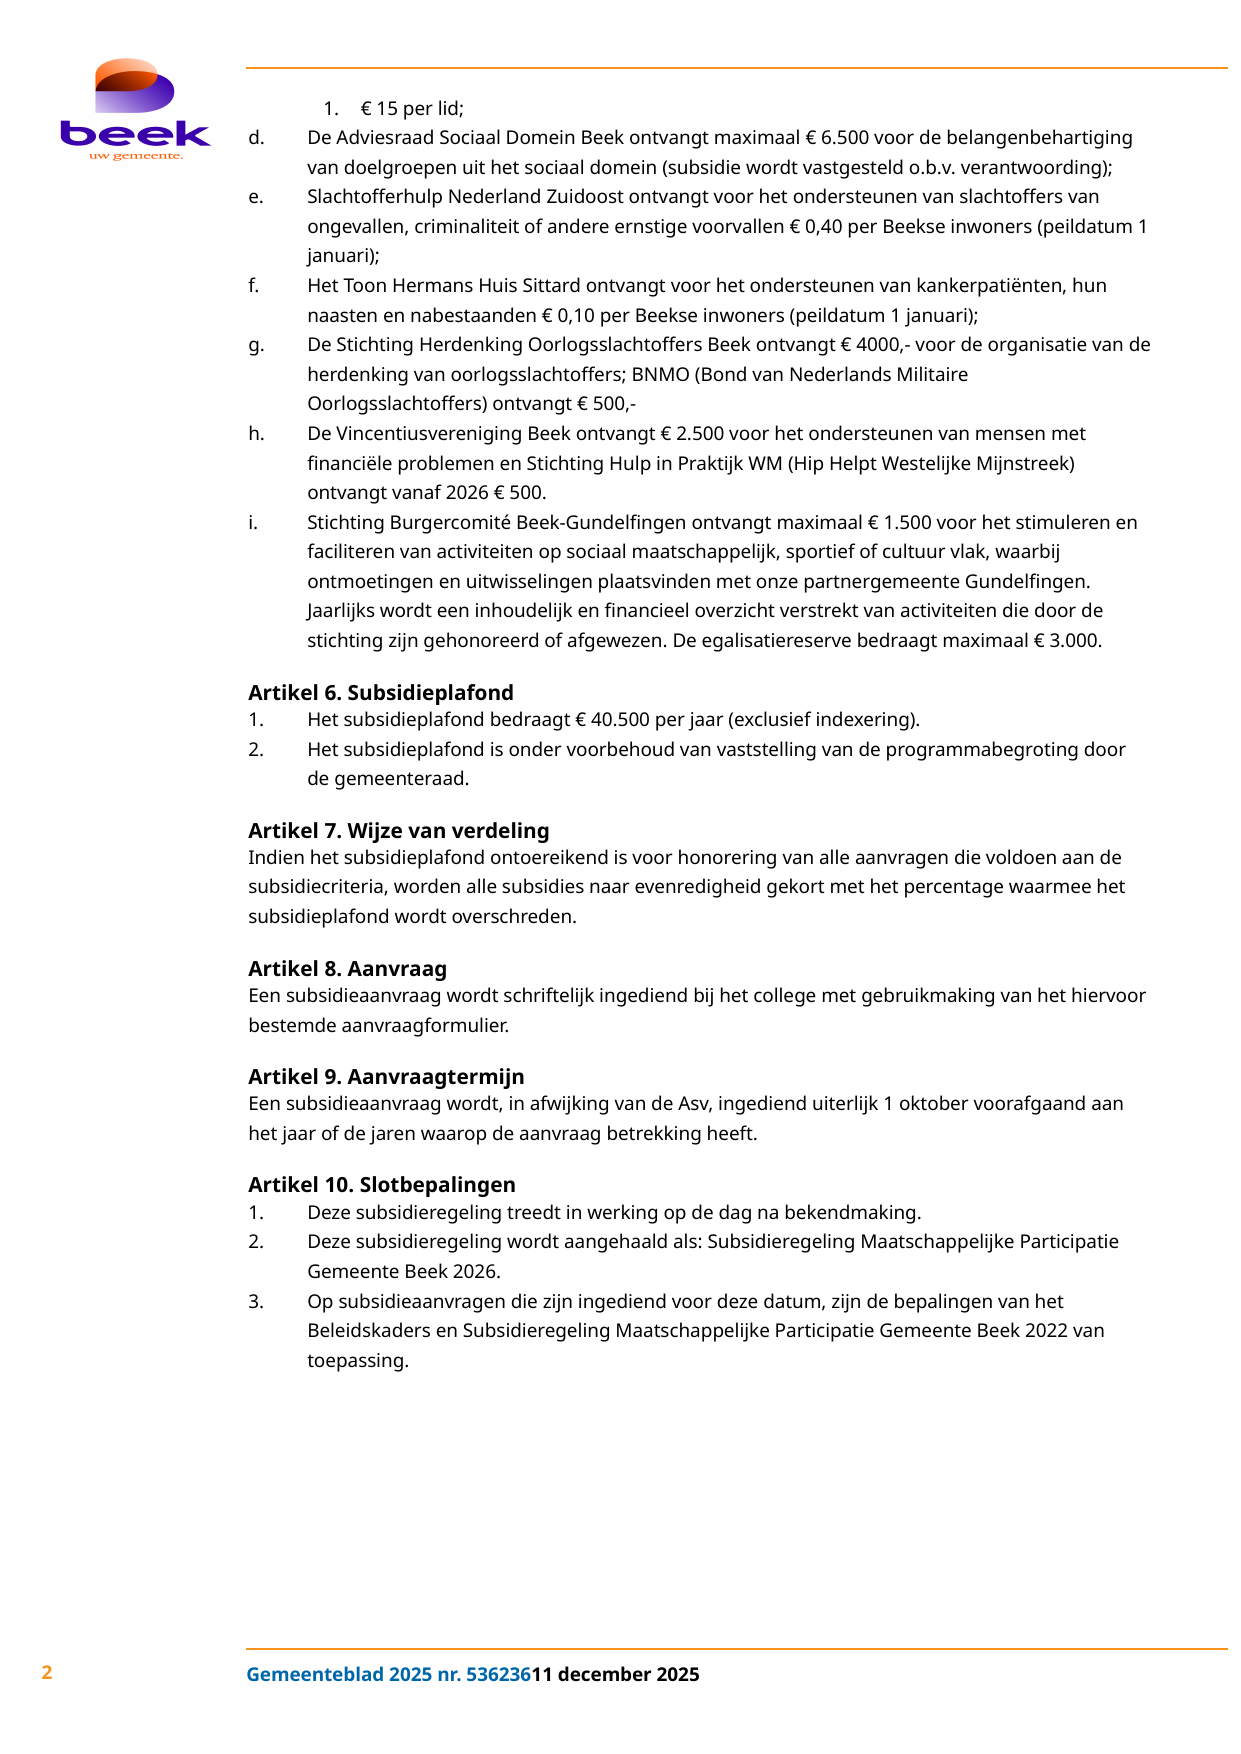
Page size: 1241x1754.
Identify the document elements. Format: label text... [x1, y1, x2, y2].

list Op subsidieaanvragen die zijn ingediend voor deze datum, zijn de bepalingen van het Beleidskaders en Subsidieregeling Maatschappelijke Participatie Gemeente Beek 2022 van toepassing. [248, 1288, 1152, 1373]
list De Adviesraad Sociaal Domein Beek ontvangt maximaal € 6.500 voor de belangenbehartiging van doelgroepen uit het sociaal domein (subsidie wordt vastgesteld o.b.v. verantwoording); [248, 124, 1152, 180]
list Het subsidieplafond bedraagt € 40.500 per jaar (exclusief indexering). [248, 706, 1152, 732]
list Het subsidieplafond is onder voorbehoud van vaststelling van de programmabegroting door de gemeenteraad. [248, 736, 1152, 791]
list € 15 per lid; [323, 95, 1152, 121]
list De Vincentiusvereniging Beek ontvangt € 2.500 voor het ondersteunen van mensen met financiële problemen en Stichting Hulp in Praktijk WM (Hip Helpt Westelijke Mijnstreek) ontvangt vanaf 2026 € 500. [248, 420, 1152, 505]
text Indien het subsidieplafond ontoereikend is voor honorering van alle aanvragen die voldoen aan de subsidiecriteria, worden alle subsidies naar evenredigheid gekort met het percentage waarmee het subsidieplafond wordt overschreden. [248, 844, 1152, 929]
text Artikel 9. Aanvraagtermijn [248, 1062, 1152, 1091]
text Artikel 10. Slotbepalingen [248, 1171, 1152, 1199]
list Stichting Burgercomité Beek-Gundelfingen ontvangt maximaal € 1.500 voor het stimuleren en faciliteren van activiteiten op sociaal maatschappelijk, sportief of cultuur vlak, waarbij ontmoetingen en uitwisselingen plaatsvinden met onze partnergemeente Gundelfingen. Jaarlijks wordt een inhoudelijk en financieel overzicht verstrekt van activiteiten die door de stichting zijn gehonoreerd of afgewezen. De egalisatiereserve bedraagt maximaal € 3.000. [248, 509, 1152, 653]
list Slachtofferhulp Nederland Zuidoost ontvangt voor het ondersteunen van slachtoffers van ongevallen, criminaliteit of andere ernstige voorvallen € 0,40 per Beekse inwoners (peildatum 1 januari); [248, 183, 1152, 268]
list Het Toon Hermans Huis Sittard ontvangt voor het ondersteunen van kankerpatiënten, hun naasten en nabestaanden € 0,10 per Beekse inwoners (peildatum 1 januari); [248, 272, 1152, 328]
list Deze subsidieregeling treedt in werking op de dag na bekendmaking. [248, 1199, 1152, 1225]
list De Stichting Herdenking Oorlogsslachtoffers Beek ontvangt € 4000,- voor de organisatie van de herdenking van oorlogsslachtoffers; BNMO (Bond van Nederlands Militaire Oorlogsslachtoffers) ontvangt € 500,- [248, 331, 1152, 416]
list Deze subsidieregeling wordt aangehaald als: Subsidieregeling Maatschappelijke Participatie Gemeente Beek 2026. [248, 1229, 1152, 1284]
text Artikel 6. Subsidieplafond [248, 678, 1152, 706]
picture [41, 47, 231, 172]
text Een subsidieaanvraag wordt schriftelijk ingediend bij het college met gebruikmaking van het hiervoor bestemde aanvraagformulier. [248, 982, 1152, 1037]
text Een subsidieaanvraag wordt, in afwijking van de Asv, ingediend uiterlijk 1 oktober voorafgaand aan het jaar of de jaren waarop de aanvraag betrekking heeft. [248, 1091, 1152, 1146]
text Artikel 8. Aanvraag [248, 954, 1152, 982]
text Artikel 7. Wijze van verdeling [248, 816, 1152, 844]
